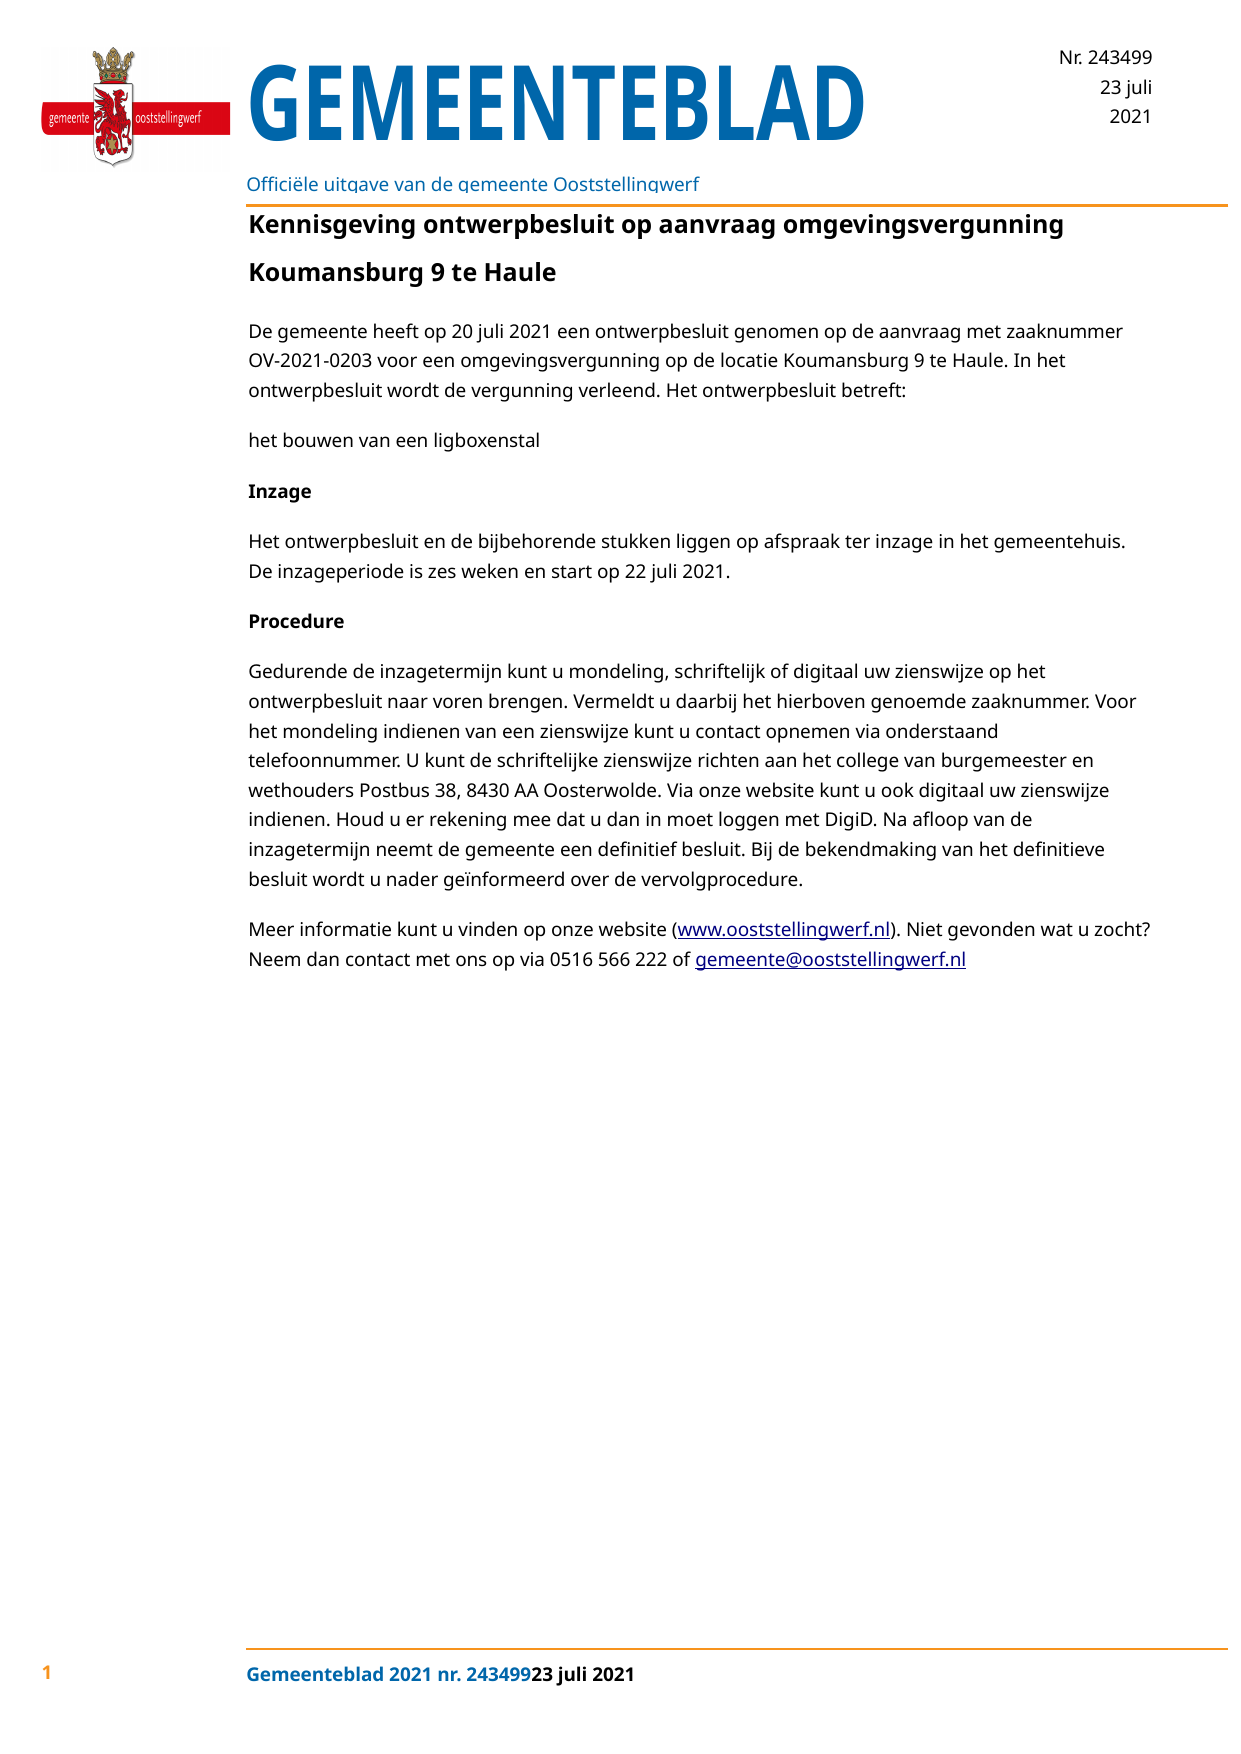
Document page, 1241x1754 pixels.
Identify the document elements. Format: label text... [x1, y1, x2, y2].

text Meer informatie kunt u vinden op onze website (www.ooststellingwerf.nl). Niet gevonden wat u zocht? Neem dan contact met ons op via 0516 566 222 of gemeente@ooststellingwerf.nl [248, 916, 1152, 972]
text Kennisgeving ontwerpbesluit op aanvraag omgevingsvergunning Koumansburg 9 te Haule [248, 207, 1152, 288]
picture [41, 47, 231, 172]
text De gemeente heeft op 20 juli 2021 een ontwerpbesluit genomen op de aanvraag met zaaknummer OV-2021-0203 voor een omgevingsvergunning op de locatie Koumansburg 9 te Haule. In het ontwerpbesluit wordt de vergunning verleend. Het ontwerpbesluit betreft: [248, 318, 1152, 403]
text het bouwen van een ligboxenstal [248, 427, 1152, 453]
text Procedure [248, 608, 1152, 634]
text Inzage [248, 478, 1152, 504]
text Gedurende de inzagetermijn kunt u mondeling, schriftelijk of digitaal uw zienswijze op het ontwerpbesluit naar voren brengen. Vermeldt u daarbij het hierboven genoemde zaaknummer. Voor het mondeling indienen van een zienswijze kunt u contact opnemen via onderstaand telefoonnummer. U kunt de schriftelijke zienswijze richten aan het college van burgemeester en wethouders Postbus 38, 8430 AA Oosterwolde. Via onze website kunt u ook digitaal uw zienswijze indienen. Houd u er rekening mee dat u dan in moet loggen met DigiD. Na afloop van de inzagetermijn neemt de gemeente een definitief besluit. Bij de bekendmaking van het definitieve besluit wordt u nader geïnformeerd over de vervolgprocedure. [248, 659, 1152, 892]
text Het ontwerpbesluit en de bijbehorende stukken liggen op afspraak ter inzage in het gemeentehuis. De inzageperiode is zes weken en start op 22 juli 2021. [248, 528, 1152, 584]
